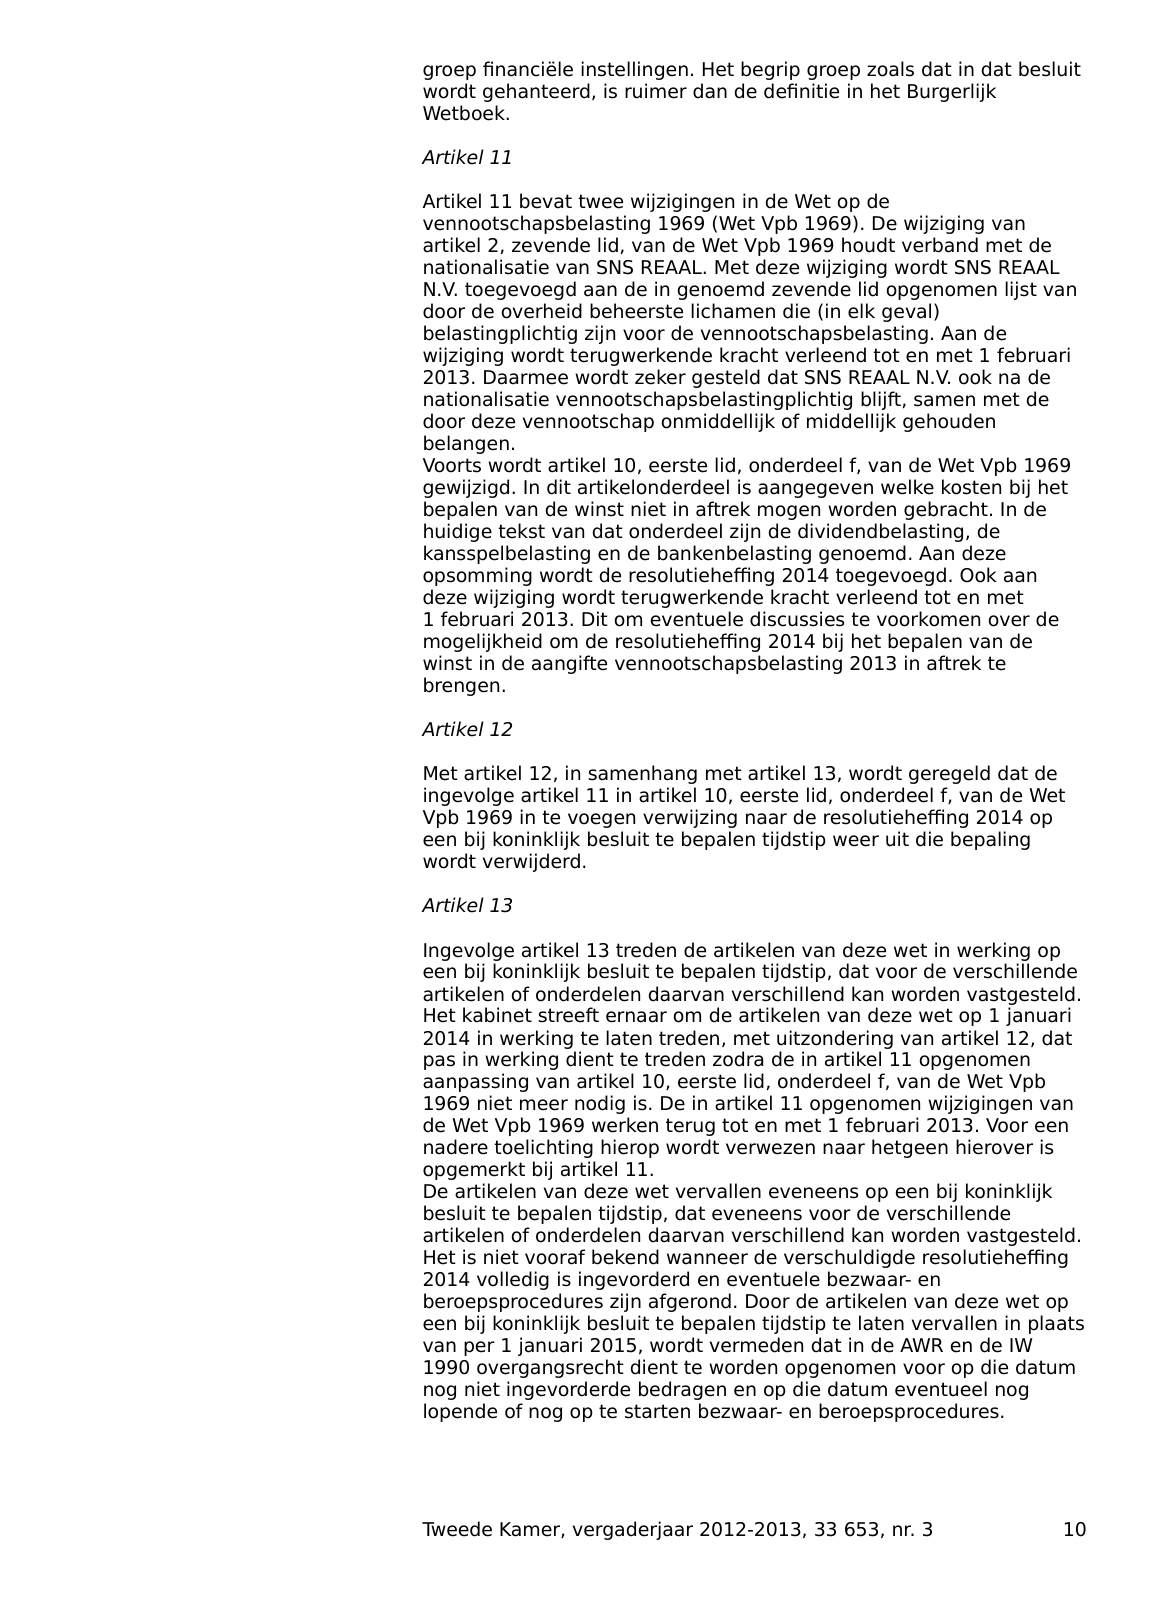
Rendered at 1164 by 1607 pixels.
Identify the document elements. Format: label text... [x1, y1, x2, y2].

text Ingevolge artikel 13 treden de artikelen van deze wet in werking op een bij koninklijk besluit te bepalen tijdstip, dat voor de verschillende artikelen of onderdelen daarvan verschillend kan worden vastgesteld. Het kabinet streeft ernaar om de artikelen van deze wet op 1 januari 2014 in werking te laten treden, met uitzondering van artikel 12, dat pas in werking dient te treden zodra de in artikel 11 opgenomen aanpassing van artikel 10, eerste lid, onderdeel f, van de Wet Vpb 1969 niet meer nodig is. De in artikel 11 opgenomen wijzigingen van de Wet Vpb 1969 werken terug tot en met 1 februari 2013. Voor een nadere toelichting hierop wordt verwezen naar hetgeen hierover is opgemerkt bij artikel 11. [422, 939, 1087, 1181]
text Voorts wordt artikel 10, eerste lid, onderdeel f, van de Wet Vpb 1969 gewijzigd. In dit artikelonderdeel is aangegeven welke kosten bij het bepalen van de winst niet in aftrek mogen worden gebracht. In de huidige tekst van dat onderdeel zijn de dividendbelasting, de kansspelbelasting en de bankenbelasting genoemd. Aan deze opsomming wordt de resolutieheffing 2014 toegevoegd. Ook aan deze wijziging wordt terugwerkende kracht verleend tot en met 1 februari 2013. Dit om eventuele discussies te voorkomen over de mogelijkheid om de resolutieheffing 2014 bij het bepalen van de winst in de aangifte vennootschapsbelasting 2013 in aftrek te brengen. [422, 455, 1087, 697]
text Met artikel 12, in samenhang met artikel 13, wordt geregeld dat de ingevolge artikel 11 in artikel 10, eerste lid, onderdeel f, van de Wet Vpb 1969 in te voegen verwijzing naar de resolutieheffing 2014 op een bij koninklijk besluit te bepalen tijdstip weer uit die bepaling wordt verwijderd. [422, 763, 1087, 873]
text Artikel 11 bevat twee wijzigingen in de Wet op de vennootschapsbelasting 1969 (Wet Vpb 1969). De wijziging van artikel 2, zevende lid, van de Wet Vpb 1969 houdt verband met de nationalisatie van SNS REAAL. Met deze wijziging wordt SNS REAAL N.V. toegevoegd aan de in genoemd zevende lid opgenomen lijst van door de overheid beheerste lichamen die (in elk geval) belastingplichtig zijn voor de vennootschapsbelasting. Aan de wijziging wordt terugwerkende kracht verleend tot en met 1 februari 2013. Daarmee wordt zeker gesteld dat SNS REAAL N.V. ook na de nationalisatie vennootschapsbelastingplichtig blijft, samen met de door deze vennootschap onmiddellijk of middellijk gehouden belangen. [422, 191, 1087, 455]
text groep financiële instellingen. Het begrip groep zoals dat in dat besluit wordt gehanteerd, is ruimer dan de definitie in het Burgerlijk Wetboek. [422, 59, 1087, 125]
subtitle Artikel 12 [422, 719, 1087, 741]
subtitle Artikel 11 [422, 147, 1087, 169]
subtitle Artikel 13 [422, 895, 1087, 917]
text De artikelen van deze wet vervallen eveneens op een bij koninklijk besluit te bepalen tijdstip, dat eveneens voor de verschillende artikelen of onderdelen daarvan verschillend kan worden vastgesteld. Het is niet vooraf bekend wanneer de verschuldigde resolutieheffing 2014 volledig is ingevorderd en eventuele bezwaar- en beroepsprocedures zijn afgerond. Door de artikelen van deze wet op een bij koninklijk besluit te bepalen tijdstip te laten vervallen in plaats van per 1 januari 2015, wordt vermeden dat in de AWR en de IW 1990 overgangsrecht dient te worden opgenomen voor op die datum nog niet ingevorderde bedragen en op die datum eventueel nog lopende of nog op te starten bezwaar- en beroepsprocedures. [422, 1181, 1087, 1423]
